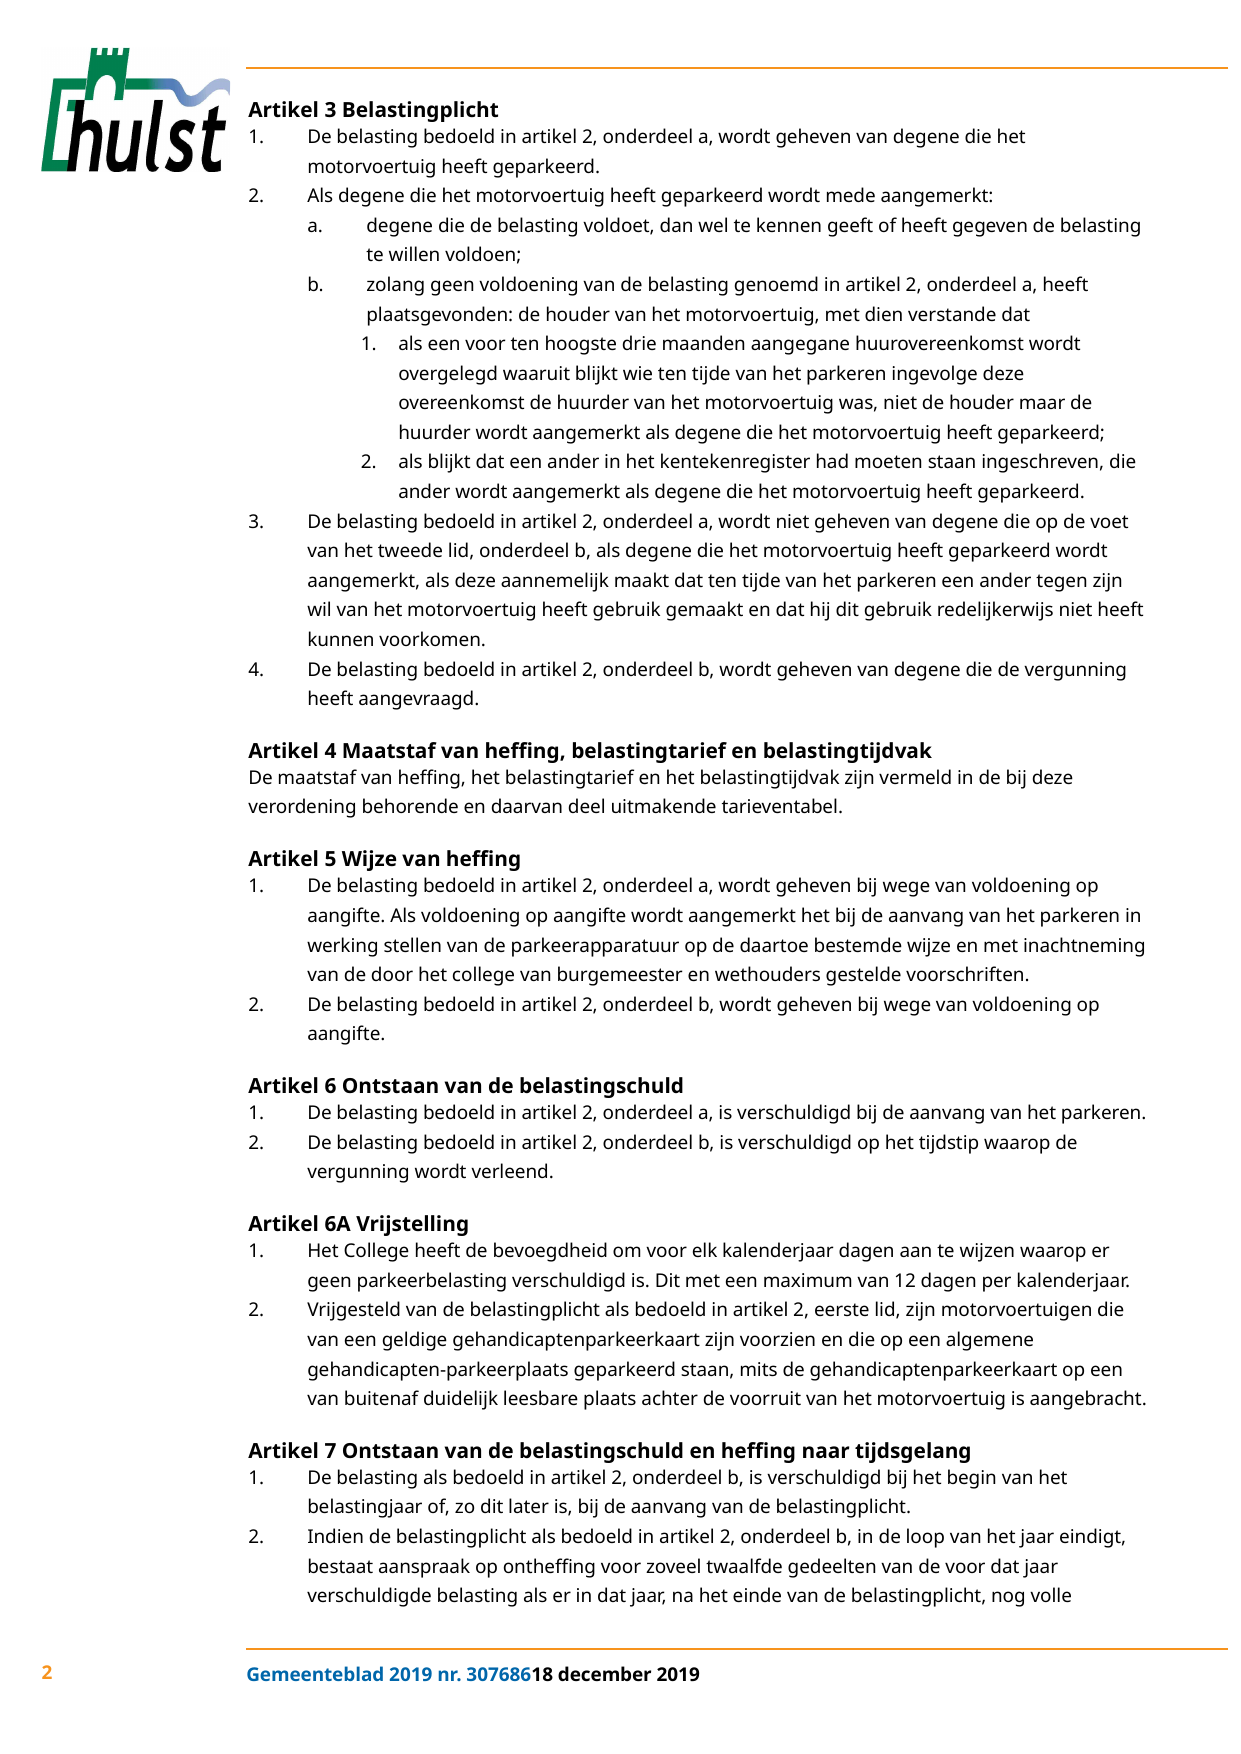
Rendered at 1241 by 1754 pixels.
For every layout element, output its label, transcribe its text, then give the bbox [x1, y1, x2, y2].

list De belasting bedoeld in artikel 2, onderdeel a, wordt geheven bij wege van voldoening op aangifte. Als voldoening op aangifte wordt aangemerkt het bij de aanvang van het parkeren in werking stellen van de parkeerapparatuur op de daartoe bestemde wijze en met inachtneming van de door het college van burgemeester en wethouders gestelde voorschriften. [248, 873, 1152, 987]
text Artikel 6 Ontstaan van de belastingschuld [248, 1071, 1152, 1099]
list De belasting bedoeld in artikel 2, onderdeel b, wordt geheven bij wege van voldoening op aangifte. [248, 991, 1152, 1046]
list als blijkt dat een ander in het kentekenregister had moeten staan ingeschreven, die ander wordt aangemerkt als degene die het motorvoertuig heeft geparkeerd. [361, 449, 1152, 504]
picture [41, 47, 231, 172]
list De belasting bedoeld in artikel 2, onderdeel a, wordt niet geheven van degene die op de voet van het tweede lid, onderdeel b, als degene die het motorvoertuig heeft geparkeerd wordt aangemerkt, als deze aannemelijk maakt dat ten tijde van het parkeren een ander tegen zijn wil van het motorvoertuig heeft gebruik gemaakt en dat hij dit gebruik redelijkerwijs niet heeft kunnen voorkomen. [248, 508, 1152, 652]
list De belasting bedoeld in artikel 2, onderdeel a, wordt geheven van degene die het motorvoertuig heeft geparkeerd. [248, 123, 1152, 178]
list Vrijgesteld van de belastingplicht als bedoeld in artikel 2, eerste lid, zijn motorvoertuigen die van een geldige gehandicaptenparkeerkaart zijn voorzien en die op een algemene gehandicapten-parkeerplaats geparkeerd staan, mits de gehandicaptenparkeerkaart op een van buitenaf duidelijk leesbare plaats achter de voorruit van het motorvoertuig is aangebracht. [248, 1297, 1152, 1411]
list De belasting bedoeld in artikel 2, onderdeel a, is verschuldigd bij de aanvang van het parkeren. [248, 1099, 1152, 1125]
text Artikel 4 Maatstaf van heffing, belastingtarief en belastingtijdvak [248, 736, 1152, 764]
list De belasting bedoeld in artikel 2, onderdeel b, wordt geheven van degene die de vergunning heeft aangevraagd. [248, 656, 1152, 711]
list Indien de belastingplicht als bedoeld in artikel 2, onderdeel b, in de loop van het jaar eindigt, bestaat aanspraak op ontheffing voor zoveel twaalfde gedeelten van de voor dat jaar verschuldigde belasting als er in dat jaar, na het einde van de belastingplicht, nog volle [248, 1523, 1152, 1608]
list De belasting als bedoeld in artikel 2, onderdeel b, is verschuldigd bij het begin van het belastingjaar of, zo dit later is, bij de aanvang van de belastingplicht. [248, 1464, 1152, 1519]
text Artikel 7 Ontstaan van de belastingschuld en heffing naar tijdsgelang [248, 1436, 1152, 1464]
list degene die de belasting voldoet, dan wel te kennen geeft of heeft gegeven de belasting te willen voldoen; [307, 212, 1152, 267]
list De belasting bedoeld in artikel 2, onderdeel b, is verschuldigd op het tijdstip waarop de vergunning wordt verleend. [248, 1129, 1152, 1184]
text De maatstaf van heffing, het belastingtarief en het belastingtijdvak zijn vermeld in de bij deze verordening behorende en daarvan deel uitmakende tarieventabel. [248, 764, 1152, 819]
list als een voor ten hoogste drie maanden aangegane huurovereenkomst wordt overgelegd waaruit blijkt wie ten tijde van het parkeren ingevolge deze overeenkomst de huurder van het motorvoertuig was, niet de houder maar de huurder wordt aangemerkt als degene die het motorvoertuig heeft geparkeerd; [361, 330, 1152, 445]
list zolang geen voldoening van de belasting genoemd in artikel 2, onderdeel a, heeft plaatsgevonden: de houder van het motorvoertuig, met dien verstande dat [307, 271, 1152, 326]
list Als degene die het motorvoertuig heeft geparkeerd wordt mede aangemerkt: [248, 182, 1152, 208]
text Artikel 6A Vrijstelling [248, 1209, 1152, 1237]
list Het College heeft de bevoegdheid om voor elk kalenderjaar dagen aan te wijzen waarop er geen parkeerbelasting verschuldigd is. Dit met een maximum van 12 dagen per kalenderjaar. [248, 1237, 1152, 1293]
text Artikel 5 Wijze van heffing [248, 844, 1152, 873]
text Artikel 3 Belastingplicht [248, 95, 1152, 123]
